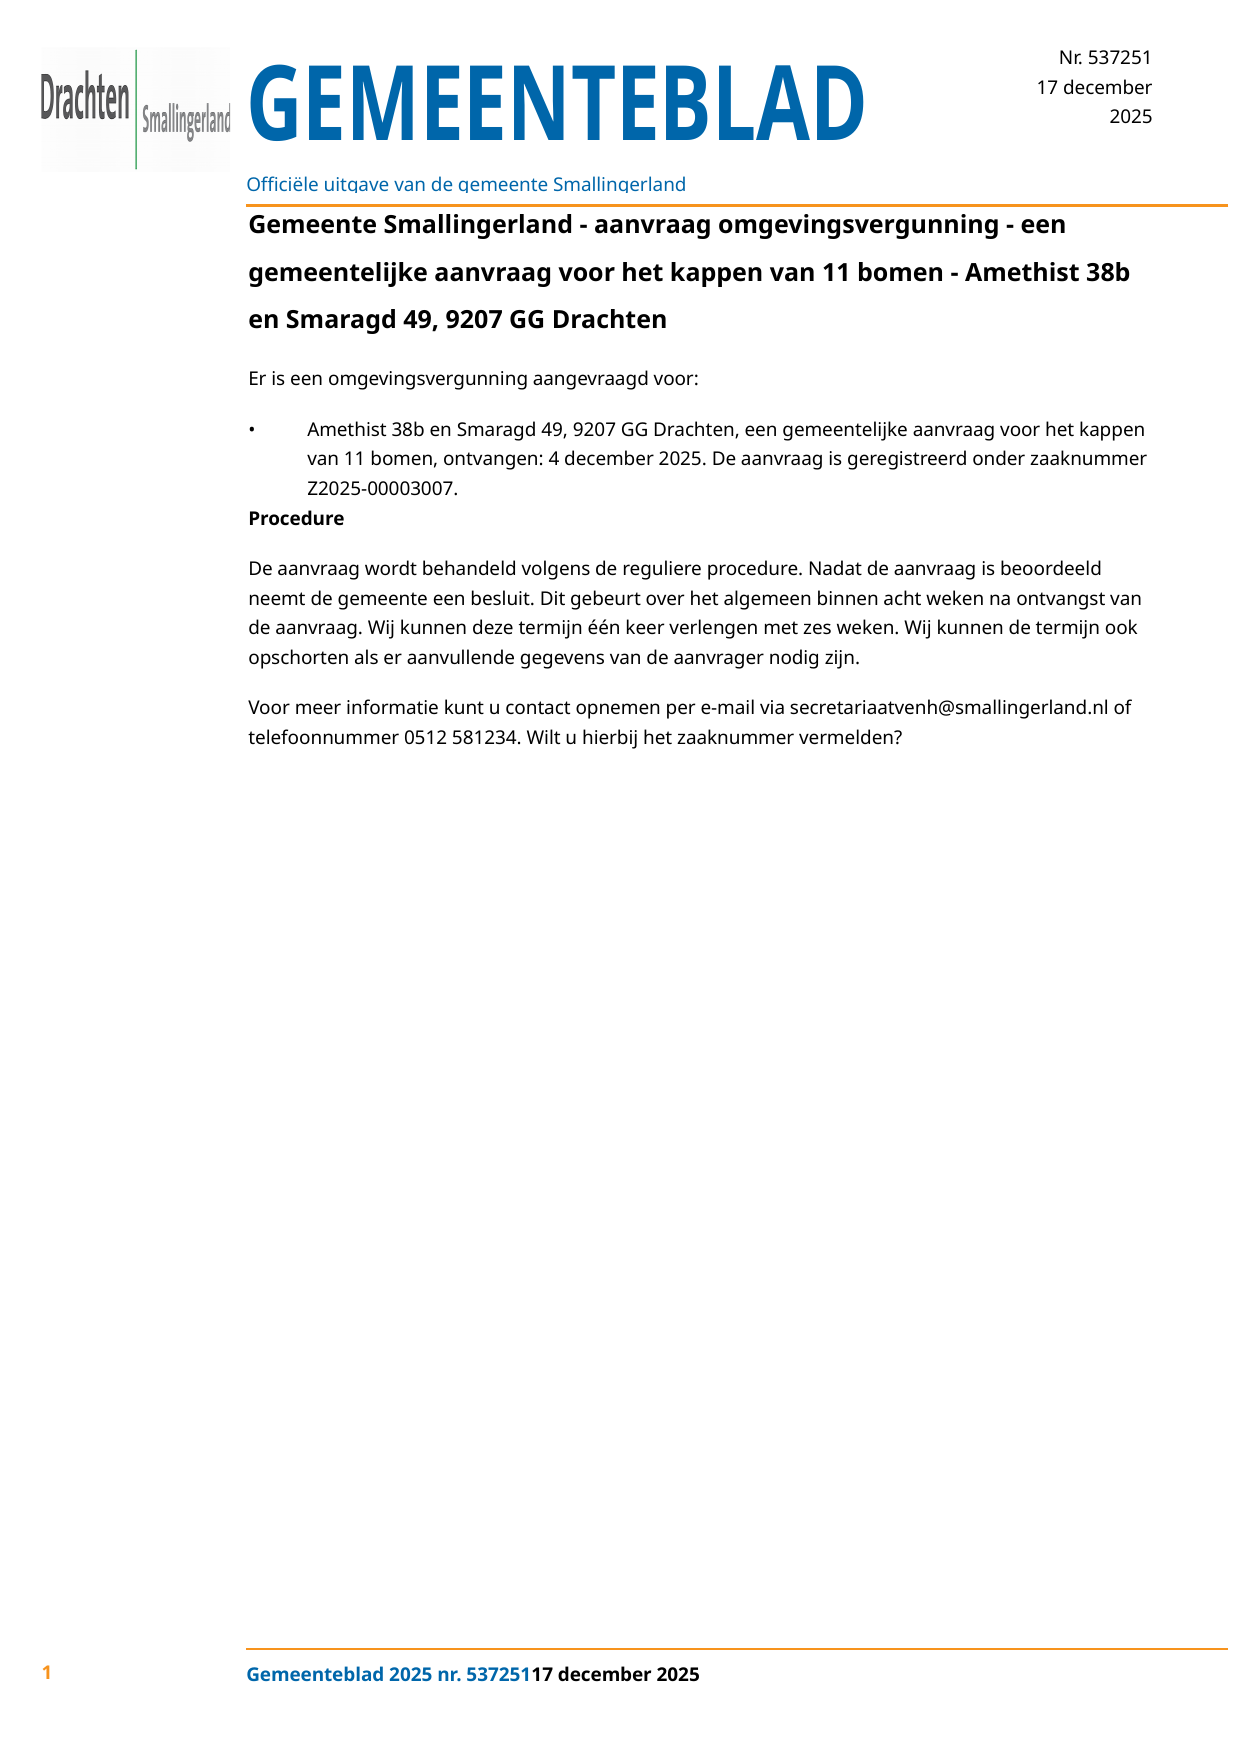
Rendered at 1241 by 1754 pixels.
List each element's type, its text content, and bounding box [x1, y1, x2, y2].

list Amethist 38b en Smaragd 49, 9207 GG Drachten, een gemeentelijke aanvraag voor het kappen van 11 bomen, ontvangen: 4 december 2025. De aanvraag is geregistreerd onder zaaknummer Z2025-00003007. [248, 416, 1152, 501]
text Voor meer informatie kunt u contact opnemen per e-mail via secretariaatvenh@smallingerland.nl of telefoonnummer 0512 581234. Wilt u hierbij het zaaknummer vermelden? [248, 694, 1152, 749]
text Gemeente Smallingerland - aanvraag omgevingsvergunning - een gemeentelijke aanvraag voor het kappen van 11 bomen - Amethist 38b en Smaragd 49, 9207 GG Drachten [248, 207, 1152, 336]
text Procedure [248, 505, 1152, 530]
picture [41, 47, 231, 172]
text Er is een omgevingsvergunning aangevraagd voor: [248, 366, 1152, 391]
text De aanvraag wordt behandeld volgens de reguliere procedure. Nadat de aanvraag is beoordeeld neemt de gemeente een besluit. Dit gebeurt over het algemeen binnen acht weken na ontvangst van de aanvraag. Wij kunnen deze termijn één keer verlengen met zes weken. Wij kunnen de termijn ook opschorten als er aanvullende gegevens van de aanvrager nodig zijn. [248, 555, 1152, 669]
